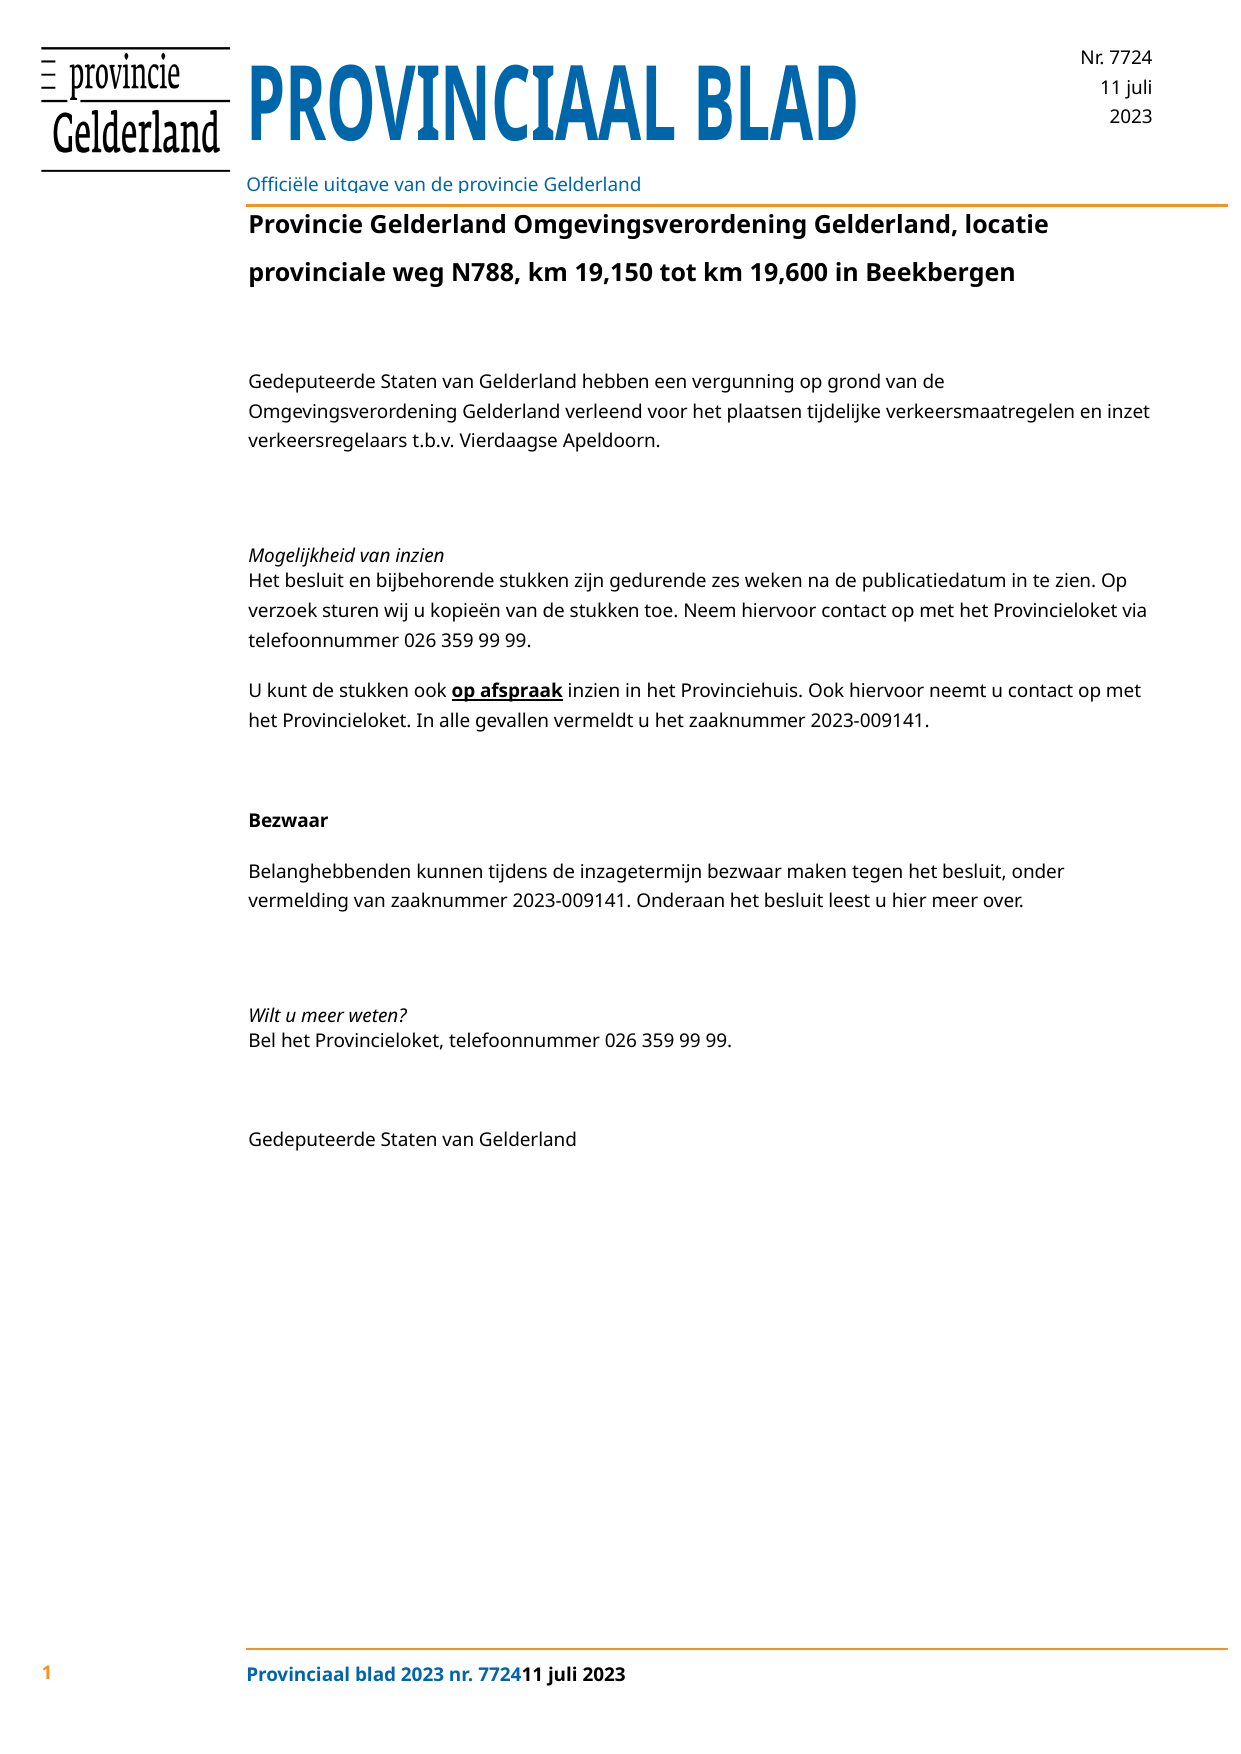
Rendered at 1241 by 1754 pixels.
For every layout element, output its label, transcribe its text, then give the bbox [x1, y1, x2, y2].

text Bel het Provincieloket, telefoonnummer 026 359 99 99. [248, 1028, 1152, 1053]
text Belanghebbenden kunnen tijdens de inzagetermijn bezwaar maken tegen het besluit, onder vermelding van zaaknummer 2023-009141. Onderaan het besluit leest u hier meer over. [248, 858, 1152, 913]
text Mogelijkheid van inzien [248, 542, 1152, 568]
text Gedeputeerde Staten van Gelderland [248, 1126, 1152, 1152]
picture [41, 47, 231, 172]
text Provincie Gelderland Omgevingsverordening Gelderland, locatie provinciale weg N788, km 19,150 tot km 19,600 in Beekbergen [248, 207, 1152, 288]
text Bezwaar [248, 808, 1152, 833]
text Wilt u meer weten? [248, 1002, 1152, 1028]
text Gedeputeerde Staten van Gelderland hebben een vergunning op grond van de Omgevingsverordening Gelderland verleend voor het plaatsen tijdelijke verkeersmaatregelen en inzet verkeersregelaars t.b.v. Vierdaagse Apeldoorn. [248, 368, 1152, 453]
text U kunt de stukken ook op afspraak inzien in het Provinciehuis. Ook hiervoor neemt u contact op met het Provincieloket. In alle gevallen vermeldt u het zaaknummer 2023-009141. [248, 677, 1152, 732]
text Het besluit en bijbehorende stukken zijn gedurende zes weken na de publicatiedatum in te zien. Op verzoek sturen wij u kopieën van de stukken toe. Neem hiervoor contact op met het Provincieloket via telefoonnummer 026 359 99 99. [248, 568, 1152, 652]
